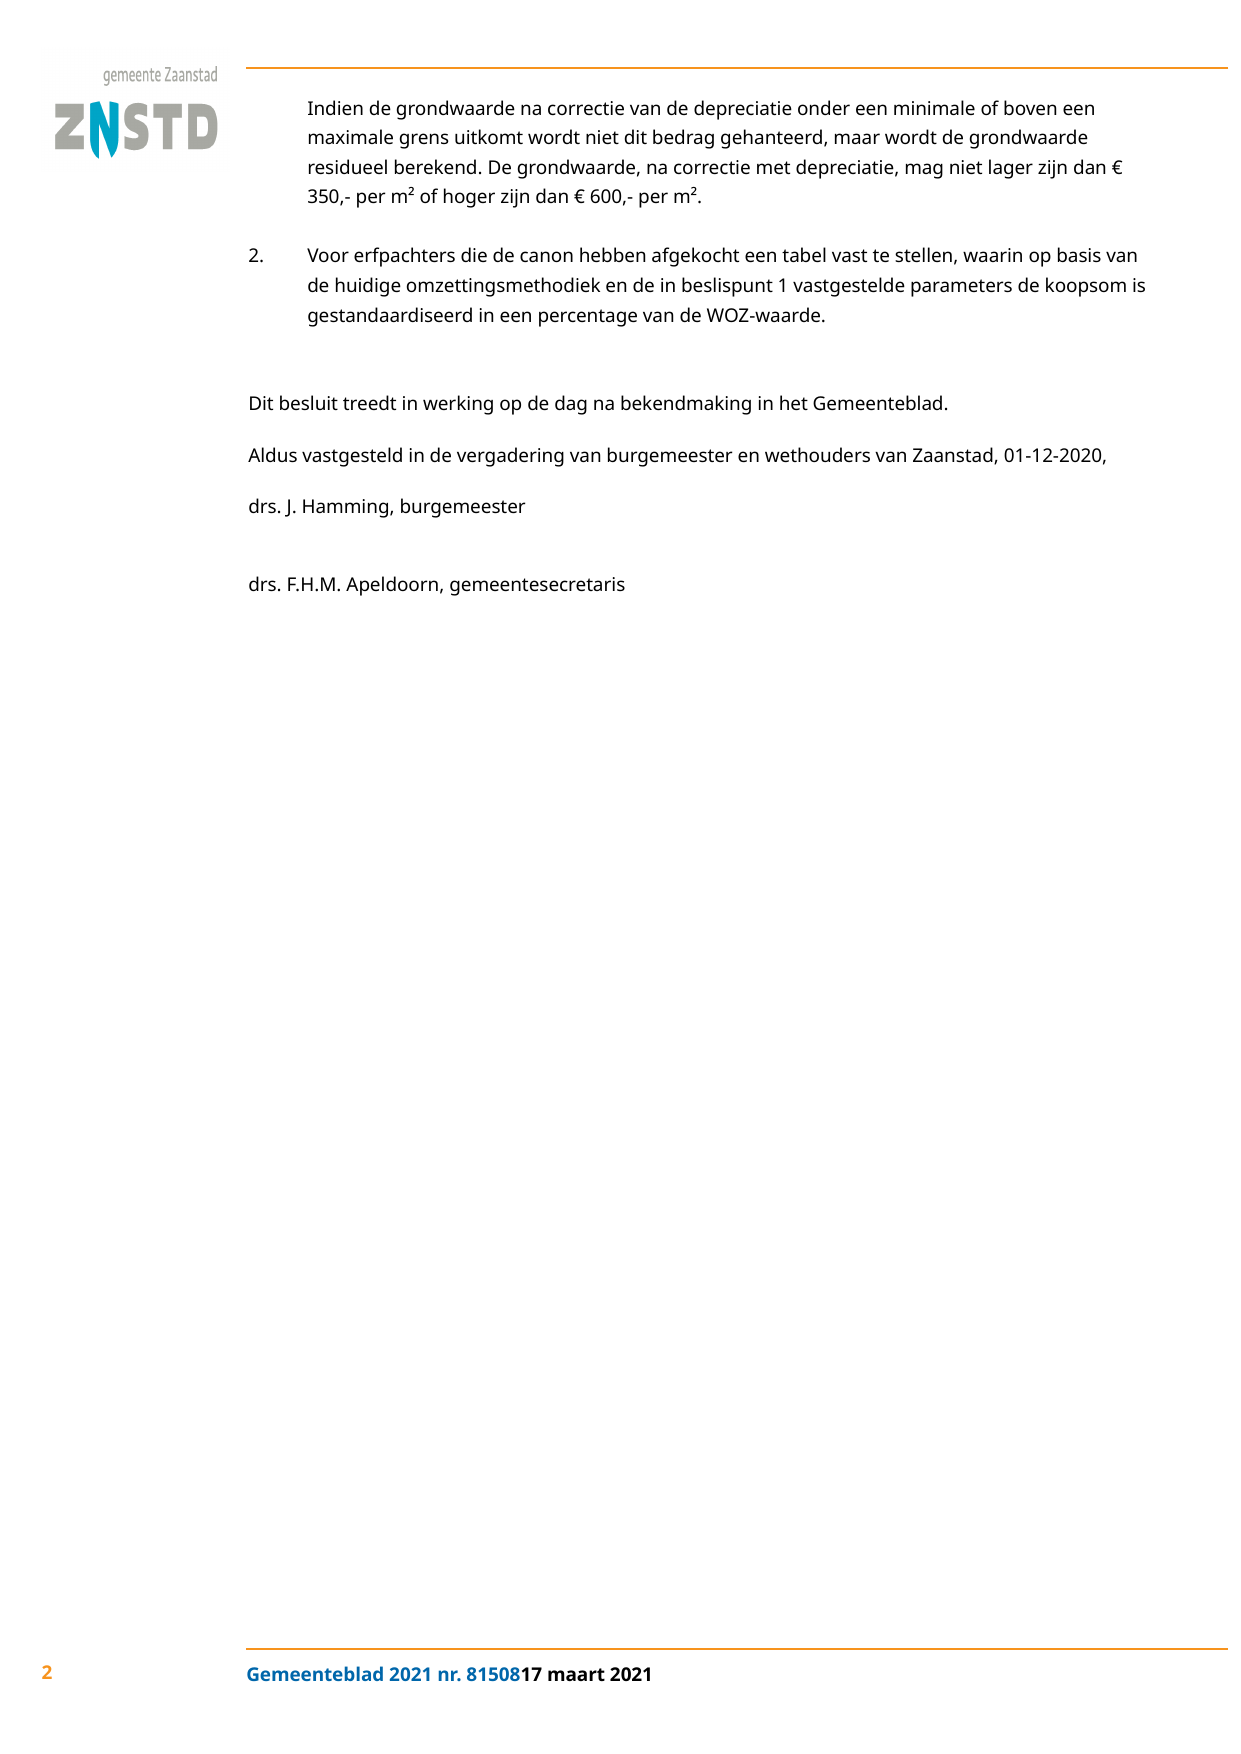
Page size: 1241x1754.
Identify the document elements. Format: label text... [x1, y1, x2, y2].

text Dit besluit treedt in werking op de dag na bekendmaking in het Gemeenteblad. [248, 391, 1152, 416]
text Aldus vastgesteld in de vergadering van burgemeester en wethouders van Zaanstad, 01-12-2020, [248, 442, 1152, 468]
list Indien de grondwaarde na correctie van de depreciatie onder een minimale of boven een maximale grens uitkomt wordt niet dit bedrag gehanteerd, maar wordt de grondwaarde residueel berekend. De grondwaarde, na correctie met depreciatie, mag niet lager zijn dan € 350,- per m² of hoger zijn dan € 600,- per m². [248, 95, 1152, 209]
list Voor erfpachters die de canon hebben afgekocht een tabel vast te stellen, waarin op basis van de huidige omzettingsmethodiek en de in beslispunt 1 vastgestelde parameters de koopsom is gestandaardiseerd in een percentage van de WOZ-waarde. [248, 243, 1152, 328]
text drs. J. Hamming, burgemeester [248, 493, 1152, 519]
text drs. F.H.M. Apeldoorn, gemeentesecretaris [248, 571, 1152, 596]
picture [41, 47, 231, 172]
